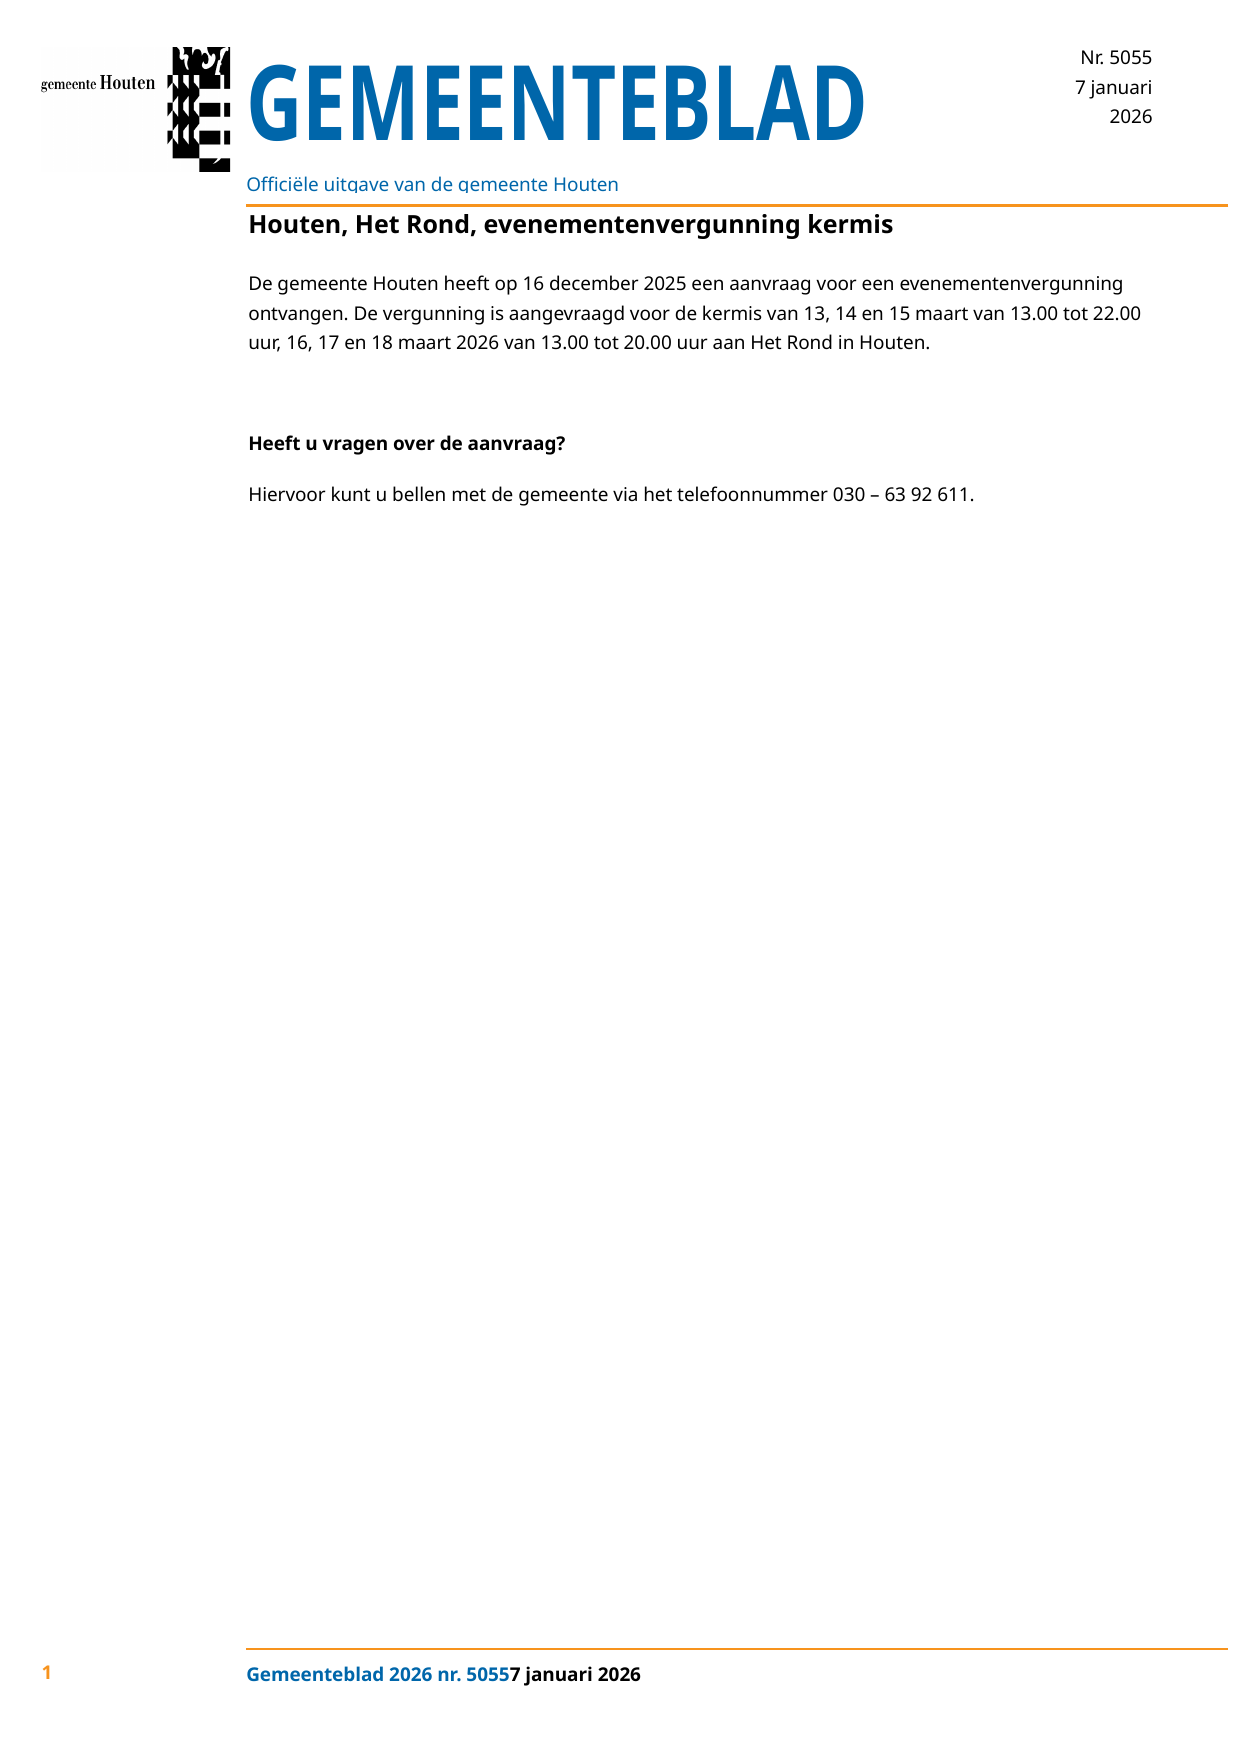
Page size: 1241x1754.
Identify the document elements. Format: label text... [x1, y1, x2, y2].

text Heeft u vragen over de aanvraag? [248, 430, 1152, 456]
text Houten, Het Rond, evenementenvergunning kermis [248, 207, 1152, 241]
text De gemeente Houten heeft op 16 december 2025 een aanvraag voor een evenementenvergunning ontvangen. De vergunning is aangevraagd voor de kermis van 13, 14 en 15 maart van 13.00 tot 22.00 uur, 16, 17 en 18 maart 2026 van 13.00 tot 20.00 uur aan Het Rond in Houten. [248, 270, 1152, 355]
text Hiervoor kunt u bellen met de gemeente via het telefoonnummer 030 – 63 92 611. [248, 481, 1152, 506]
picture [41, 47, 231, 172]
